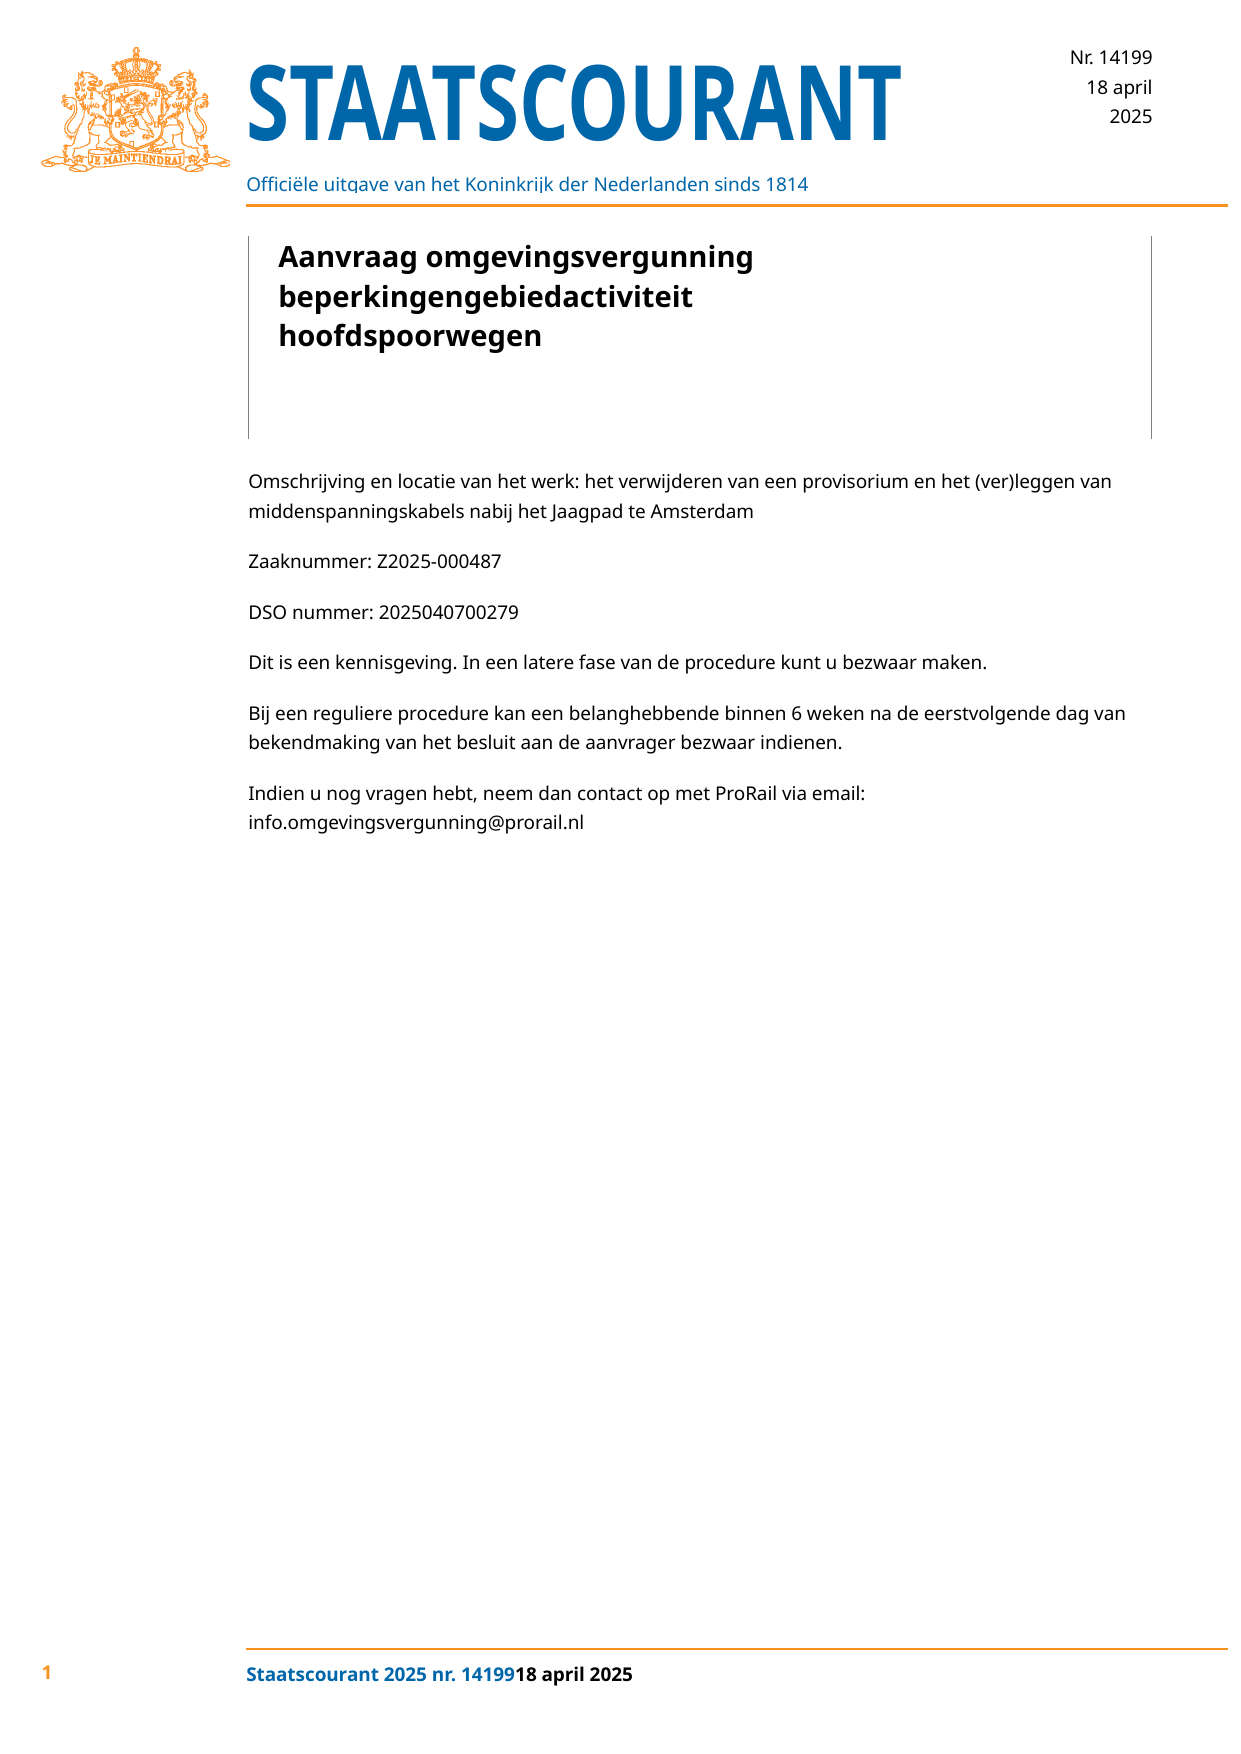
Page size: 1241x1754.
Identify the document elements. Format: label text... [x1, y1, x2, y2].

text Indien u nog vragen hebt, neem dan contact op met ProRail via email: info.omgevingsvergunning@prorail.nl [248, 780, 1152, 835]
table_header [850, 236, 912, 413]
text DSO nummer: 2025040700279 [248, 599, 1152, 625]
text Omschrijving en locatie van het werk: het verwijderen van een provisorium en het (ver)leggen van middenspanningskabels nabij het Jaagpad te Amsterdam [248, 469, 1152, 524]
text Dit is een kennisgeving. In een latere fase van de procedure kunt u bezwaar maken. [248, 649, 1152, 675]
text Zaaknummer: Z2025-000487 [248, 549, 1152, 574]
table_header [1090, 236, 1151, 413]
text Bij een reguliere procedure kan een belanghebbende binnen 6 weken na de eerstvolgende dag van bekendmaking van het besluit aan de aanvrager bezwaar indienen. [248, 700, 1152, 755]
table_header [850, 414, 1151, 439]
picture [912, 236, 1090, 414]
picture [41, 47, 231, 172]
table_header Aanvraag omgevingsvergunning beperkingengebiedactiviteit hoofdspoorwegen [249, 236, 850, 439]
